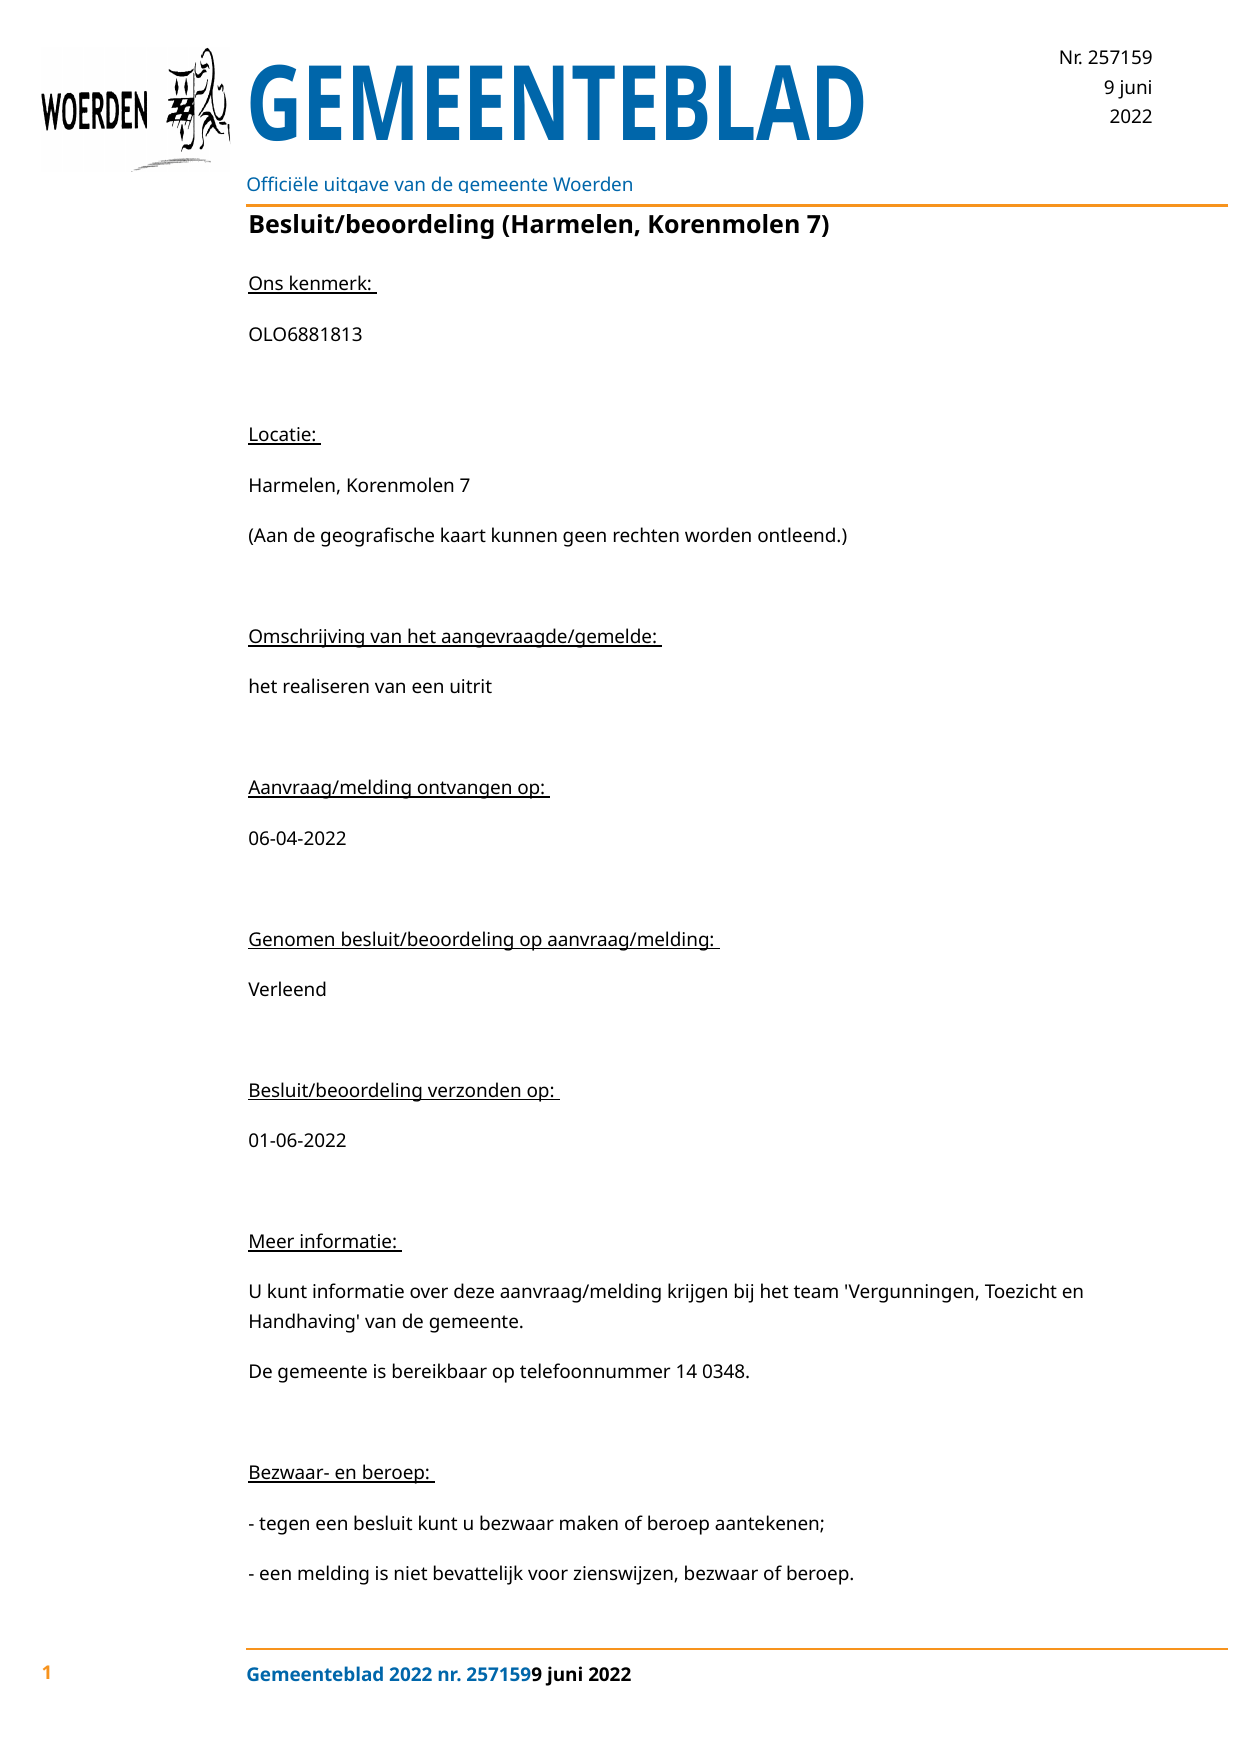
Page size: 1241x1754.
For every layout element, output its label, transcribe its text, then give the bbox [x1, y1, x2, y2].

text Besluit/beoordeling verzonden op: [248, 1077, 1152, 1103]
text (Aan de geografische kaart kunnen geen rechten worden ontleend.) [248, 522, 1152, 548]
text Besluit/beoordeling (Harmelen, Korenmolen 7) [248, 207, 1152, 241]
text Locatie: [248, 422, 1152, 447]
text Omschrijving van het aangevraagde/gemelde: [248, 623, 1152, 649]
text het realiseren van een uitrit [248, 674, 1152, 699]
text Meer informatie: [248, 1228, 1152, 1254]
text 01-06-2022 [248, 1127, 1152, 1153]
text Verleend [248, 976, 1152, 1002]
text - een melding is niet bevattelijk voor zienswijzen, bezwaar of beroep. [248, 1560, 1152, 1586]
text De gemeente is bereikbaar op telefoonnummer 14 0348. [248, 1359, 1152, 1384]
text Aanvraag/melding ontvangen op: [248, 774, 1152, 800]
text - tegen een besluit kunt u bezwaar maken of beroep aantekenen; [248, 1510, 1152, 1536]
text U kunt informatie over deze aanvraag/melding krijgen bij het team 'Vergunningen, Toezicht en Handhaving' van de gemeente. [248, 1279, 1152, 1334]
text 06-04-2022 [248, 825, 1152, 851]
text Harmelen, Korenmolen 7 [248, 472, 1152, 498]
picture [41, 47, 231, 172]
text Genomen besluit/beoordeling op aanvraag/melding: [248, 926, 1152, 951]
text OLO6881813 [248, 321, 1152, 346]
text Ons kenmerk: [248, 270, 1152, 296]
text Bezwaar- en beroep: [248, 1459, 1152, 1485]
